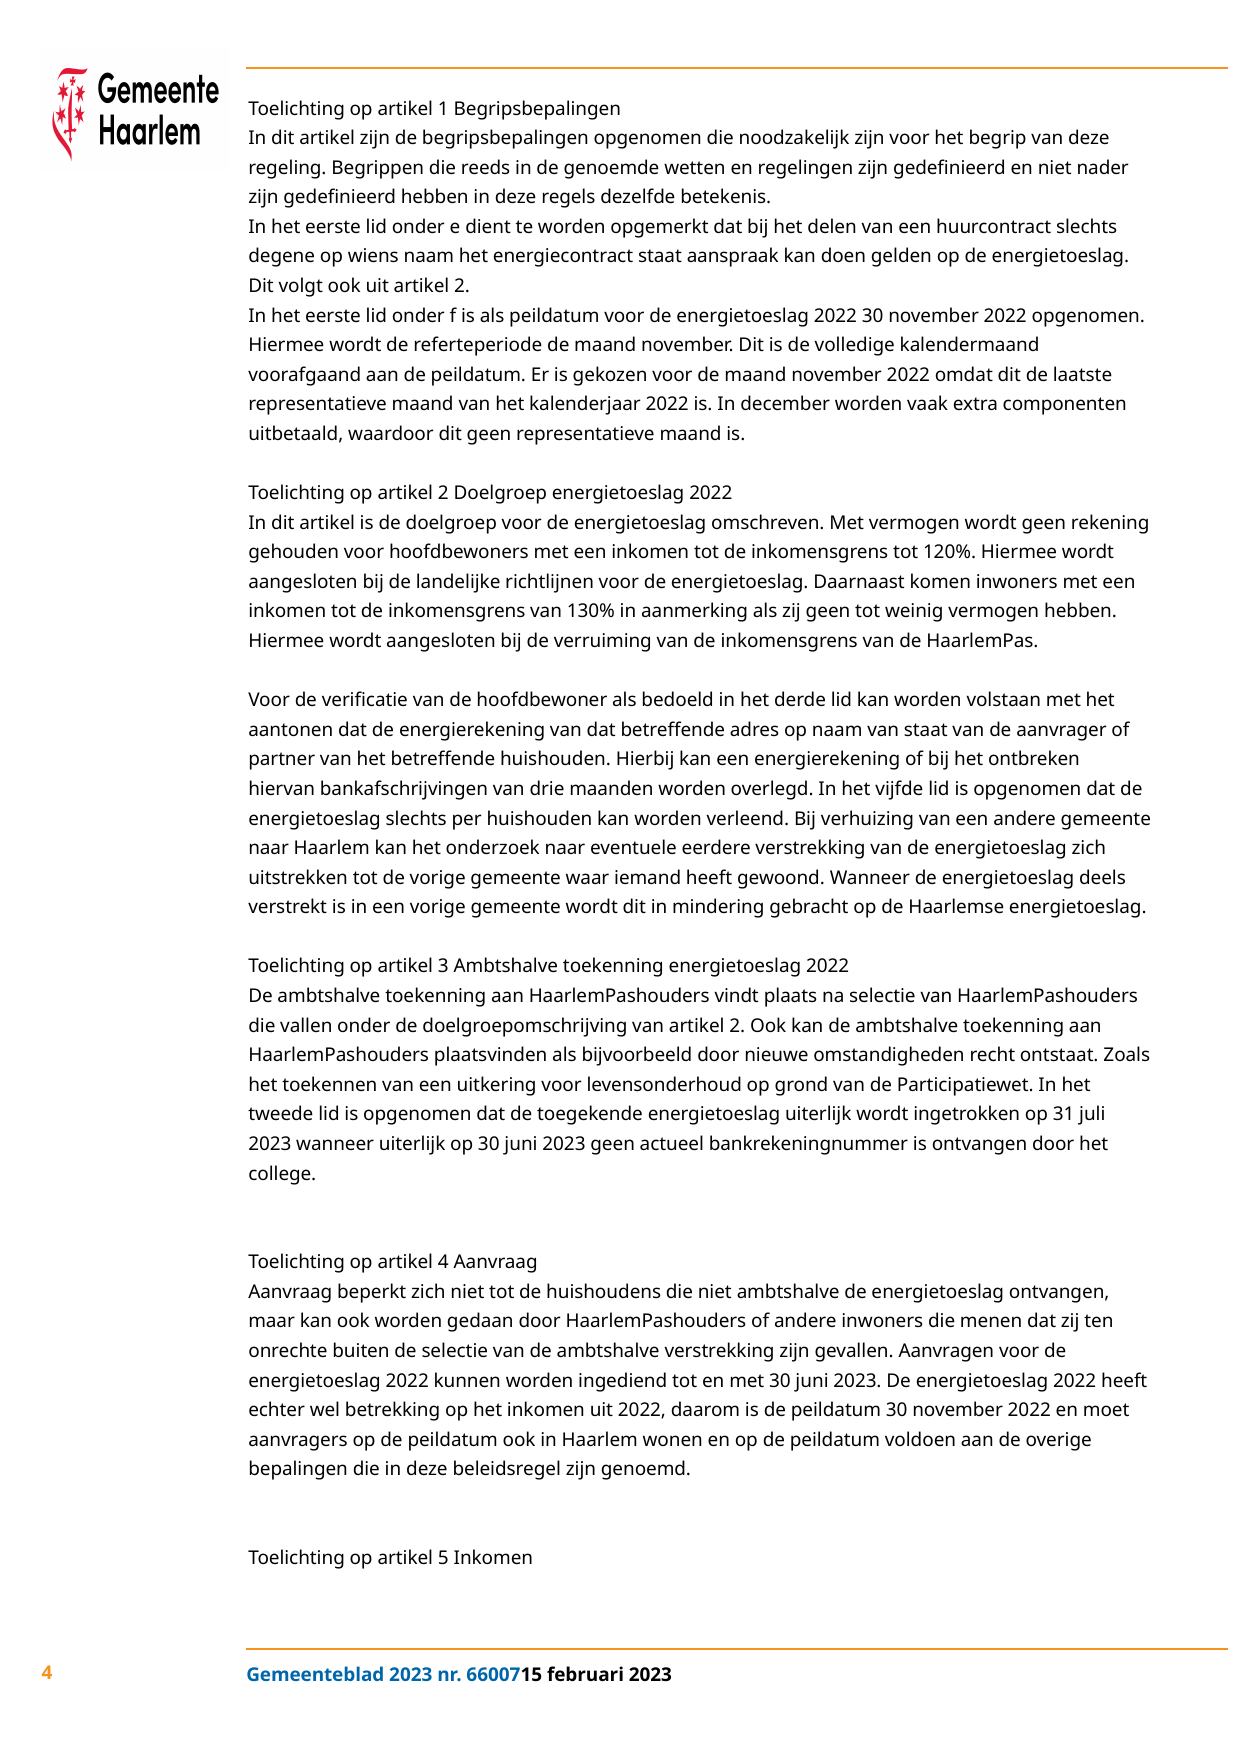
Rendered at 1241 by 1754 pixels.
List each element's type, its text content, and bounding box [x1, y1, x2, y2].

text Voor de verificatie van de hoofdbewoner als bedoeld in het derde lid kan worden volstaan met het aantonen dat de energierekening van dat betreffende adres op naam van staat van de aanvrager of partner van het betreffende huishouden. Hierbij kan een energierekening of bij het ontbreken hiervan bankafschrijvingen van drie maanden worden overlegd. In het vijfde lid is opgenomen dat de energietoeslag slechts per huishouden kan worden verleend. Bij verhuizing van een andere gemeente naar Haarlem kan het onderzoek naar eventuele eerdere verstrekking van de energietoeslag zich uitstrekken tot de vorige gemeente waar iemand heeft gewoond. Wanneer de energietoeslag deels verstrekt is in een vorige gemeente wordt dit in mindering gebracht op de Haarlemse energietoeslag. [248, 686, 1152, 919]
text Aanvraag beperkt zich niet tot de huishoudens die niet ambtshalve de energietoeslag ontvangen, maar kan ook worden gedaan door HaarlemPashouders of andere inwoners die menen dat zij ten onrechte buiten de selectie van de ambtshalve verstrekking zijn gevallen. Aanvragen voor de energietoeslag 2022 kunnen worden ingediend tot en met 30 juni 2023. De energietoeslag 2022 heeft echter wel betrekking op het inkomen uit 2022, daarom is de peildatum 30 november 2022 en moet aanvragers op de peildatum ook in Haarlem wonen en op de peildatum voldoen aan de overige bepalingen die in deze beleidsregel zijn genoemd. [248, 1278, 1152, 1481]
text Toelichting op artikel 5 Inkomen [248, 1544, 1152, 1570]
picture [41, 47, 231, 172]
text Toelichting op artikel 2 Doelgroep energietoeslag 2022 [248, 479, 1152, 505]
text Toelichting op artikel 3 Ambtshalve toekenning energietoeslag 2022 [248, 953, 1152, 978]
text In het eerste lid onder f is als peildatum voor de energietoeslag 2022 30 november 2022 opgenomen. Hiermee wordt de referteperiode de maand november. Dit is de volledige kalendermaand voorafgaand aan de peildatum. Er is gekozen voor de maand november 2022 omdat dit de laatste representatieve maand van het kalenderjaar 2022 is. In december worden vaak extra componenten uitbetaald, waardoor dit geen representatieve maand is. [248, 302, 1152, 446]
text In dit artikel zijn de begripsbepalingen opgenomen die noodzakelijk zijn voor het begrip van deze regeling. Begrippen die reeds in de genoemde wetten en regelingen zijn gedefinieerd en niet nader zijn gedefinieerd hebben in deze regels dezelfde betekenis. [248, 124, 1152, 209]
text Toelichting op artikel 1 Begripsbepalingen [248, 95, 1152, 121]
text In het eerste lid onder e dient te worden opgemerkt dat bij het delen van een huurcontract slechts degene op wiens naam het energiecontract staat aanspraak kan doen gelden op de energietoeslag. Dit volgt ook uit artikel 2. [248, 213, 1152, 298]
text De ambtshalve toekenning aan HaarlemPashouders vindt plaats na selectie van HaarlemPashouders die vallen onder de doelgroepomschrijving van artikel 2. Ook kan de ambtshalve toekenning aan HaarlemPashouders plaatsvinden als bijvoorbeeld door nieuwe omstandigheden recht ontstaat. Zoals het toekennen van een uitkering voor levensonderhoud op grond van de Participatiewet. In het tweede lid is opgenomen dat de toegekende energietoeslag uiterlijk wordt ingetrokken op 31 juli 2023 wanneer uiterlijk op 30 juni 2023 geen actueel bankrekeningnummer is ontvangen door het college. [248, 982, 1152, 1186]
text Toelichting op artikel 4 Aanvraag [248, 1248, 1152, 1274]
text In dit artikel is de doelgroep voor de energietoeslag omschreven. Met vermogen wordt geen rekening gehouden voor hoofdbewoners met een inkomen tot de inkomensgrens tot 120%. Hiermee wordt aangesloten bij de landelijke richtlijnen voor de energietoeslag. Daarnaast komen inwoners met een inkomen tot de inkomensgrens van 130% in aanmerking als zij geen tot weinig vermogen hebben. Hiermee wordt aangesloten bij de verruiming van de inkomensgrens van de HaarlemPas. [248, 509, 1152, 653]
